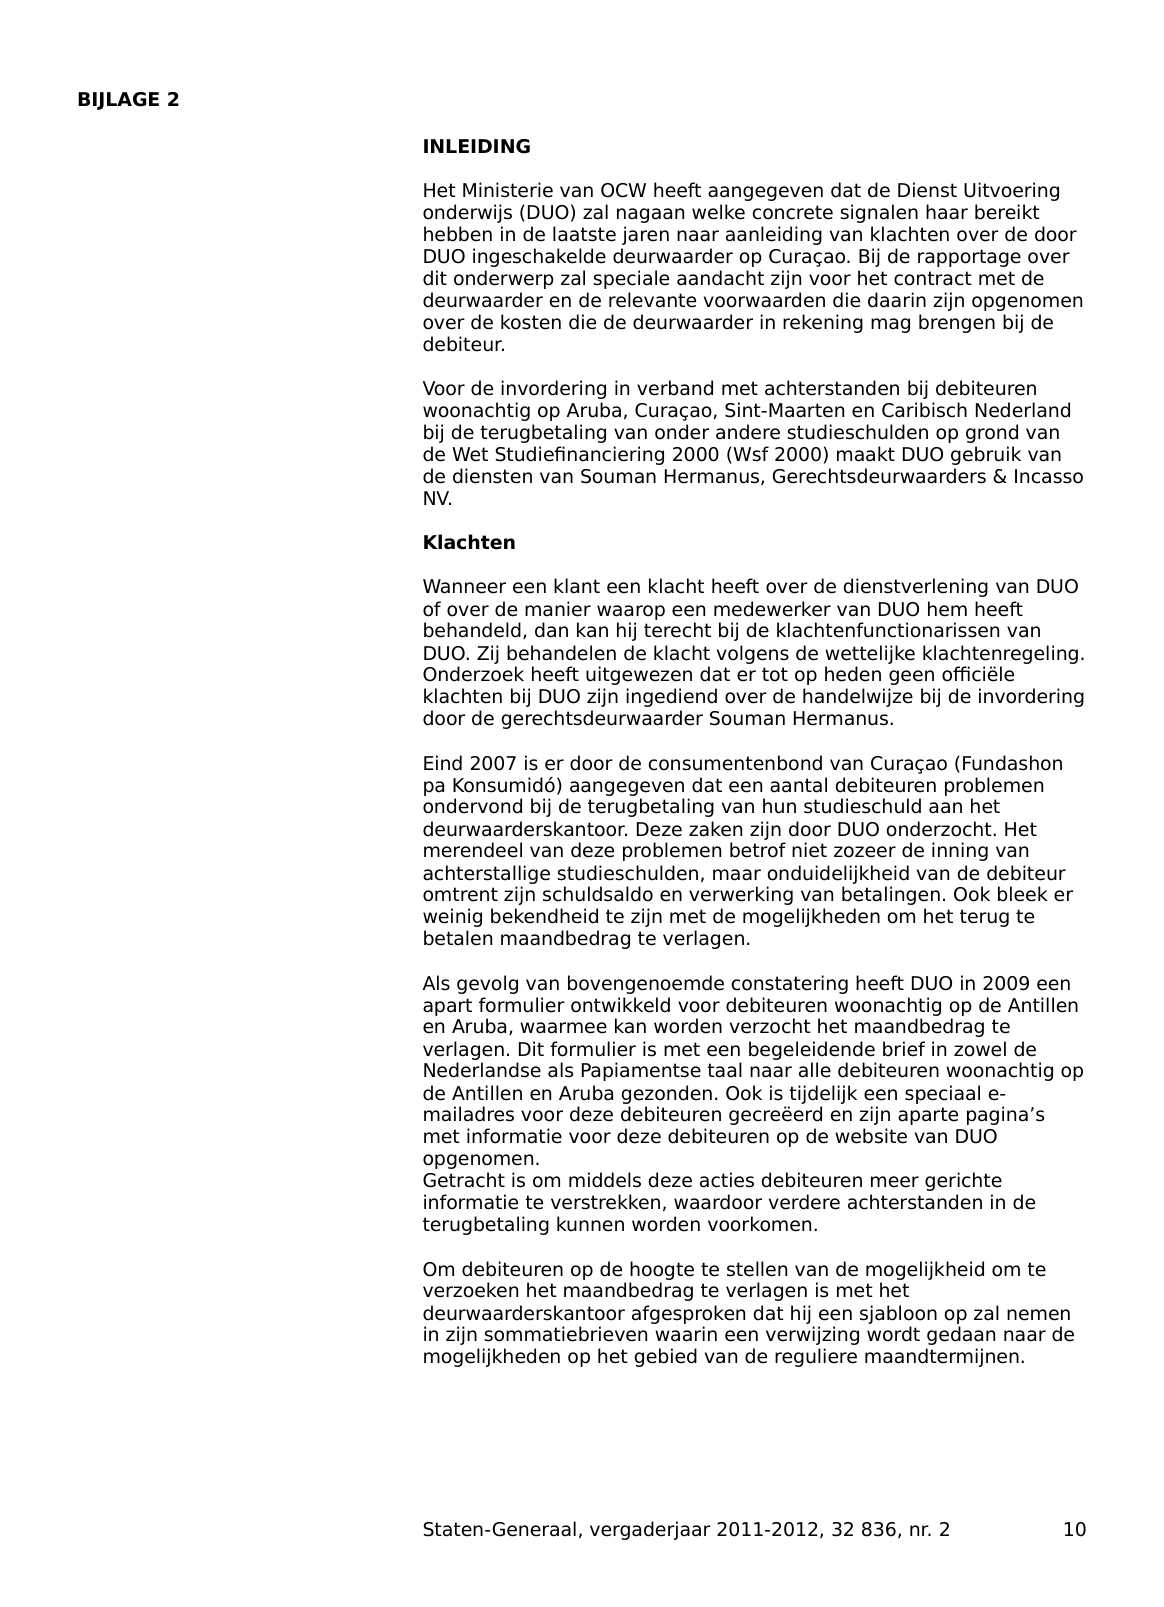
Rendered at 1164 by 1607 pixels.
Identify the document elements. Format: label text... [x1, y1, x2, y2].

subtitle BIJLAGE 2 [77, 89, 1087, 111]
text Voor de invordering in verband met achterstanden bij debiteuren woonachtig op Aruba, Curaçao, Sint-Maarten en Caribisch Nederland bij de terugbetaling van onder andere studieschulden op grond van de Wet Studiefinanciering 2000 (Wsf 2000) maakt DUO gebruik van de diensten van Souman Hermanus, Gerechtsdeurwaarders & Incasso NV. [422, 378, 1087, 510]
text Om debiteuren op de hoogte te stellen van de mogelijkheid om te verzoeken het maandbedrag te verlagen is met het deurwaarderskantoor afgesproken dat hij een sjabloon op zal nemen in zijn sommatiebrieven waarin een verwijzing wordt gedaan naar de mogelijkheden op het gebied van de reguliere maandtermijnen. [422, 1258, 1087, 1368]
subtitle INLEIDING [422, 136, 1087, 158]
text Getracht is om middels deze acties debiteuren meer gerichte informatie te verstrekken, waardoor verdere achterstanden in de terugbetaling kunnen worden voorkomen. [422, 1170, 1087, 1236]
text Als gevolg van bovengenoemde constatering heeft DUO in 2009 een apart formulier ontwikkeld voor debiteuren woonachtig op de Antillen en Aruba, waarmee kan worden verzocht het maandbedrag te verlagen. Dit formulier is met een begeleidende brief in zowel de Nederlandse als Papiamentse taal naar alle debiteuren woonachtig op de Antillen en Aruba gezonden. Ook is tijdelijk een speciaal e-mailadres voor deze debiteuren gecreëerd en zijn aparte pagina’s met informatie voor deze debiteuren op de website van DUO opgenomen. [422, 972, 1087, 1170]
text Het Ministerie van OCW heeft aangegeven dat de Dienst Uitvoering onderwijs (DUO) zal nagaan welke concrete signalen haar bereikt hebben in de laatste jaren naar aanleiding van klachten over de door DUO ingeschakelde deurwaarder op Curaçao. Bij de rapportage over dit onderwerp zal speciale aandacht zijn voor het contract met de deurwaarder en de relevante voorwaarden die daarin zijn opgenomen over de kosten die de deurwaarder in rekening mag brengen bij de debiteur. [422, 180, 1087, 356]
subtitle Klachten [422, 532, 1087, 554]
text Wanneer een klant een klacht heeft over de dienstverlening van DUO of over de manier waarop een medewerker van DUO hem heeft behandeld, dan kan hij terecht bij de klachtenfunctionarissen van DUO. Zij behandelen de klacht volgens de wettelijke klachtenregeling. Onderzoek heeft uitgewezen dat er tot op heden geen officiële klachten bij DUO zijn ingediend over de handelwijze bij de invordering door de gerechtsdeurwaarder Souman Hermanus. [422, 576, 1087, 730]
text Eind 2007 is er door de consumentenbond van Curaçao (Fundashon pa Konsumidó) aangegeven dat een aantal debiteuren problemen ondervond bij de terugbetaling van hun studieschuld aan het deurwaarderskantoor. Deze zaken zijn door DUO onderzocht. Het merendeel van deze problemen betrof niet zozeer de inning van achterstallige studieschulden, maar onduidelijkheid van de debiteur omtrent zijn schuldsaldo en verwerking van betalingen. Ook bleek er weinig bekendheid te zijn met de mogelijkheden om het terug te betalen maandbedrag te verlagen. [422, 752, 1087, 950]
